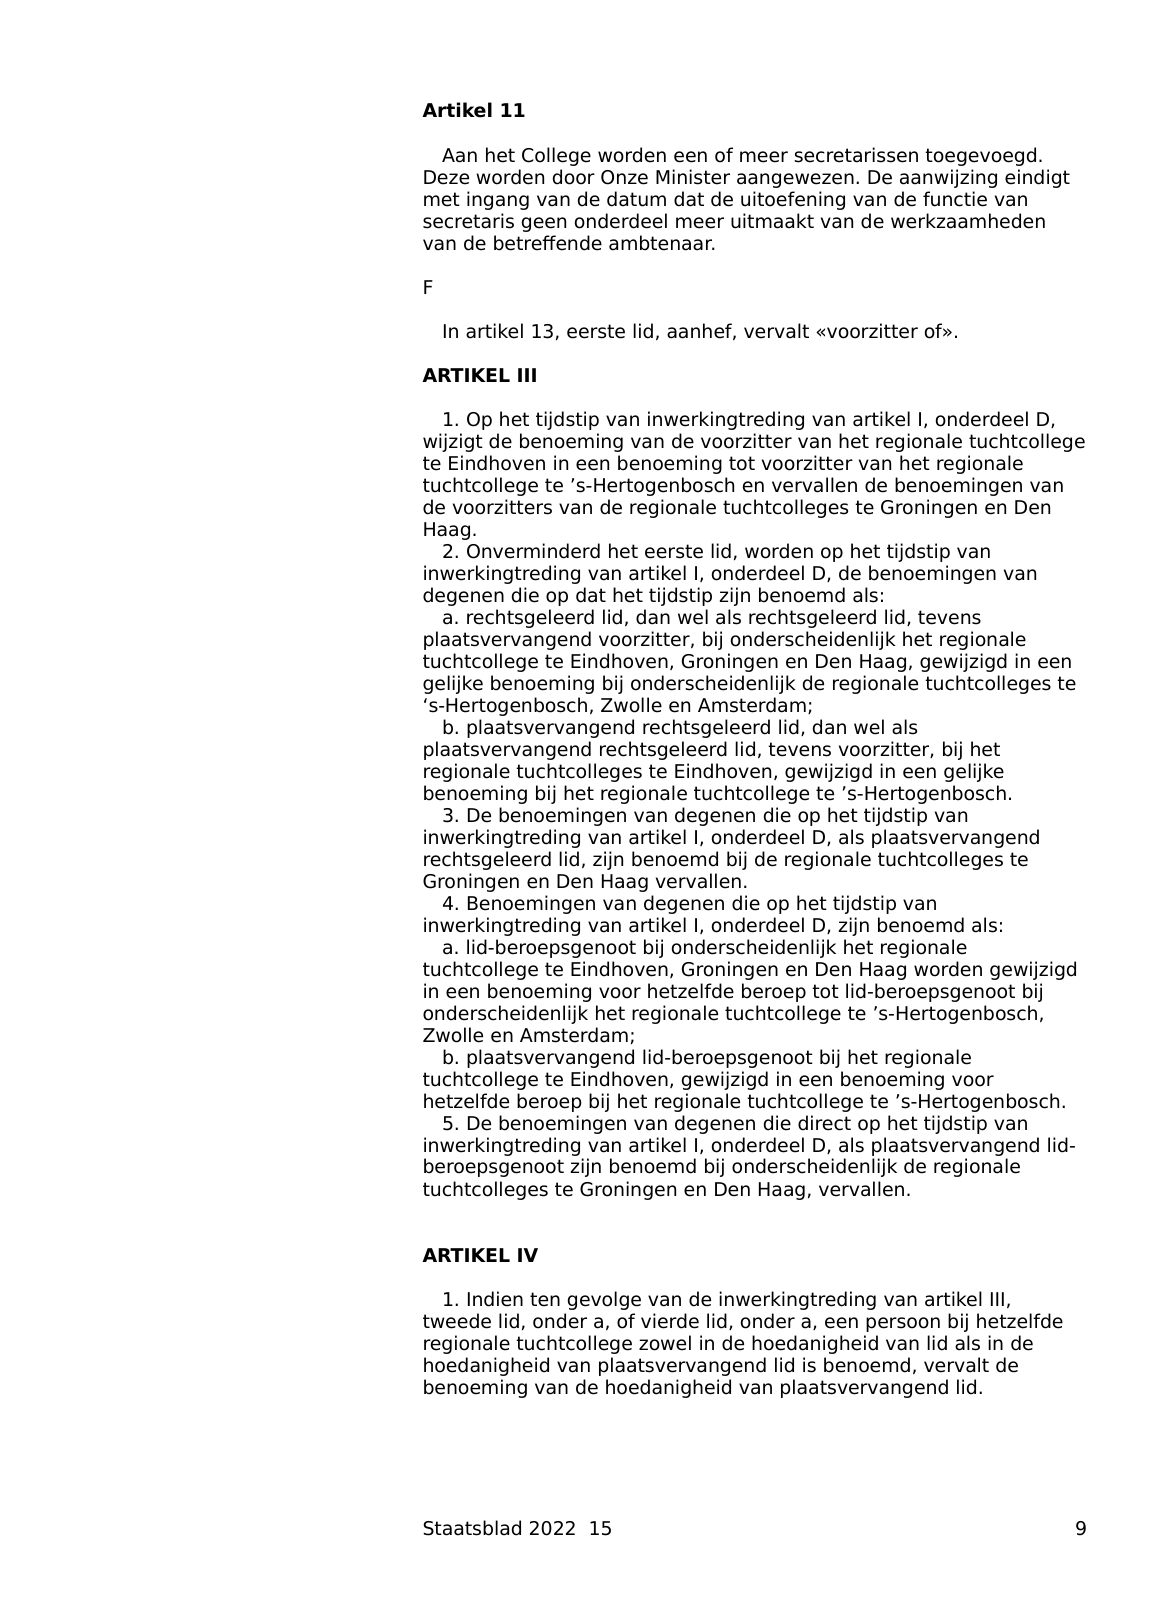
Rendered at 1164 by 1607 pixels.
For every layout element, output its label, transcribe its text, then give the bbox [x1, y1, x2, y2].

text a. lid-beroepsgenoot bij onderscheidenlijk het regionale tuchtcollege te Eindhoven, Groningen en Den Haag worden gewijzigd in een benoeming voor hetzelfde beroep tot lid-beroepsgenoot bij onderscheidenlijk het regionale tuchtcollege te ’s-Hertogenbosch, Zwolle en Amsterdam; [422, 937, 1087, 1047]
text Aan het College worden een of meer secretarissen toegevoegd. Deze worden door Onze Minister aangewezen. De aanwijzing eindigt met ingang van de datum dat de uitoefening van de functie van secretaris geen onderdeel meer uitmaakt van de werkzaamheden van de betreffende ambtenaar. [422, 144, 1087, 254]
text b. plaatsvervangend rechtsgeleerd lid, dan wel als plaatsvervangend rechtsgeleerd lid, tevens voorzitter, bij het regionale tuchtcolleges te Eindhoven, gewijzigd in een gelijke benoeming bij het regionale tuchtcollege te ’s-Hertogenbosch. [422, 717, 1087, 805]
subtitle Artikel 11 [422, 100, 1087, 122]
subtitle ARTIKEL III [422, 365, 1087, 387]
text 4. Benoemingen van degenen die op het tijdstip van inwerkingtreding van artikel I, onderdeel D, zijn benoemd als: [422, 893, 1087, 937]
text In artikel 13, eerste lid, aanhef, vervalt «voorzitter of». [422, 321, 1087, 343]
text 5. De benoemingen van degenen die direct op het tijdstip van inwerkingtreding van artikel I, onderdeel D, als plaatsvervangend lid-beroepsgenoot zijn benoemd bij onderscheidenlijk de regionale tuchtcolleges te Groningen en Den Haag, vervallen. [422, 1112, 1087, 1200]
subtitle ARTIKEL IV [422, 1245, 1087, 1267]
text a. rechtsgeleerd lid, dan wel als rechtsgeleerd lid, tevens plaatsvervangend voorzitter, bij onderscheidenlijk het regionale tuchtcollege te Eindhoven, Groningen en Den Haag, gewijzigd in een gelijke benoeming bij onderscheidenlijk de regionale tuchtcolleges te ‘s-Hertogenbosch, Zwolle en Amsterdam; [422, 607, 1087, 717]
text F [422, 277, 1087, 299]
text 3. De benoemingen van degenen die op het tijdstip van inwerkingtreding van artikel I, onderdeel D, als plaatsvervangend rechtsgeleerd lid, zijn benoemd bij de regionale tuchtcolleges te Groningen en Den Haag vervallen. [422, 805, 1087, 893]
text b. plaatsvervangend lid-beroepsgenoot bij het regionale tuchtcollege te Eindhoven, gewijzigd in een benoeming voor hetzelfde beroep bij het regionale tuchtcollege te ’s-Hertogenbosch. [422, 1047, 1087, 1112]
text 1. Indien ten gevolge van de inwerkingtreding van artikel III, tweede lid, onder a, of vierde lid, onder a, een persoon bij hetzelfde regionale tuchtcollege zowel in de hoedanigheid van lid als in de hoedanigheid van plaatsvervangend lid is benoemd, vervalt de benoeming van de hoedanigheid van plaatsvervangend lid. [422, 1289, 1087, 1399]
text 1. Op het tijdstip van inwerkingtreding van artikel I, onderdeel D, wijzigt de benoeming van de voorzitter van het regionale tuchtcollege te Eindhoven in een benoeming tot voorzitter van het regionale tuchtcollege te ’s-Hertogenbosch en vervallen de benoemingen van de voorzitters van de regionale tuchtcolleges te Groningen en Den Haag. [422, 409, 1087, 541]
text 2. Onverminderd het eerste lid, worden op het tijdstip van inwerkingtreding van artikel I, onderdeel D, de benoemingen van degenen die op dat het tijdstip zijn benoemd als: [422, 541, 1087, 607]
